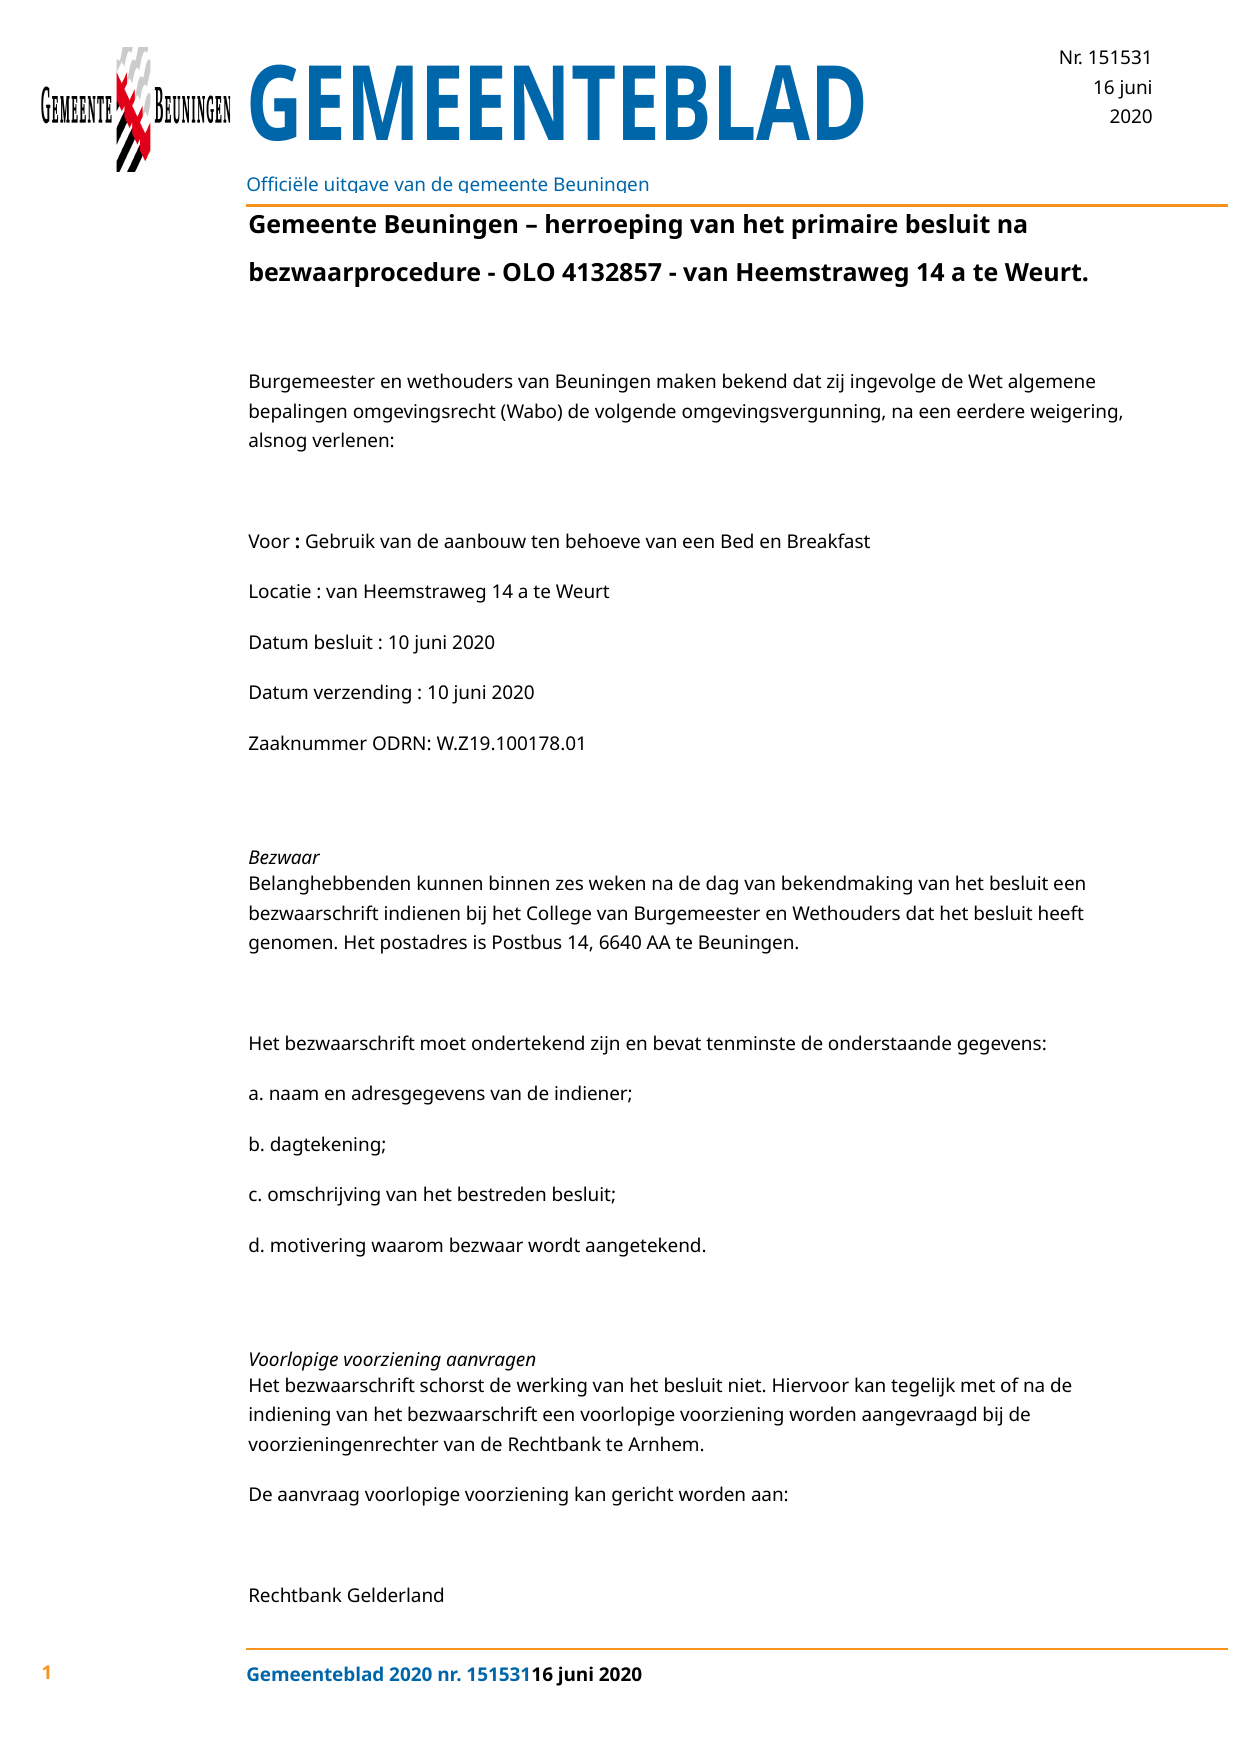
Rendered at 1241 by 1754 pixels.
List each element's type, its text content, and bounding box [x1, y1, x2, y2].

text De aanvraag voorlopige voorziening kan gericht worden aan: [248, 1481, 1152, 1507]
text Burgemeester en wethouders van Beuningen maken bekend dat zij ingevolge de Wet algemene bepalingen omgevingsrecht (Wabo) de volgende omgevingsvergunning, na een eerdere weigering, alsnog verlenen: [248, 368, 1152, 453]
text Voorlopige voorziening aanvragen [248, 1346, 1152, 1372]
text Gemeente Beuningen – herroeping van het primaire besluit na bezwaarprocedure - OLO 4132857 - van Heemstraweg 14 a te Weurt. [248, 207, 1152, 288]
text Voor : Gebruik van de aanbouw ten behoeve van een Bed en Breakfast [248, 528, 1152, 554]
text Belanghebbenden kunnen binnen zes weken na de dag van bekendmaking van het besluit een bezwaarschrift indienen bij het College van Burgemeester en Wethouders dat het besluit heeft genomen. Het postadres is Postbus 14, 6640 AA te Beuningen. [248, 870, 1152, 955]
picture [41, 47, 231, 172]
text d. motivering waarom bezwaar wordt aangetekend. [248, 1232, 1152, 1257]
text Locatie : van Heemstraweg 14 a te Weurt [248, 579, 1152, 604]
text Bezwaar [248, 844, 1152, 870]
text Zaaknummer ODRN: W.Z19.100178.01 [248, 730, 1152, 756]
text a. naam en adresgegevens van de indiener; [248, 1081, 1152, 1106]
text Datum verzending : 10 juni 2020 [248, 679, 1152, 705]
text Rechtbank Gelderland [248, 1582, 1152, 1608]
text b. dagtekening; [248, 1131, 1152, 1157]
text Datum besluit : 10 juni 2020 [248, 629, 1152, 655]
text Het bezwaarschrift moet ondertekend zijn en bevat tenminste de onderstaande gegevens: [248, 1030, 1152, 1056]
text c. omschrijving van het bestreden besluit; [248, 1181, 1152, 1207]
text Het bezwaarschrift schorst de werking van het besluit niet. Hiervoor kan tegelijk met of na de indiening van het bezwaarschrift een voorlopige voorziening worden aangevraagd bij de voorzieningenrechter van de Rechtbank te Arnhem. [248, 1372, 1152, 1457]
